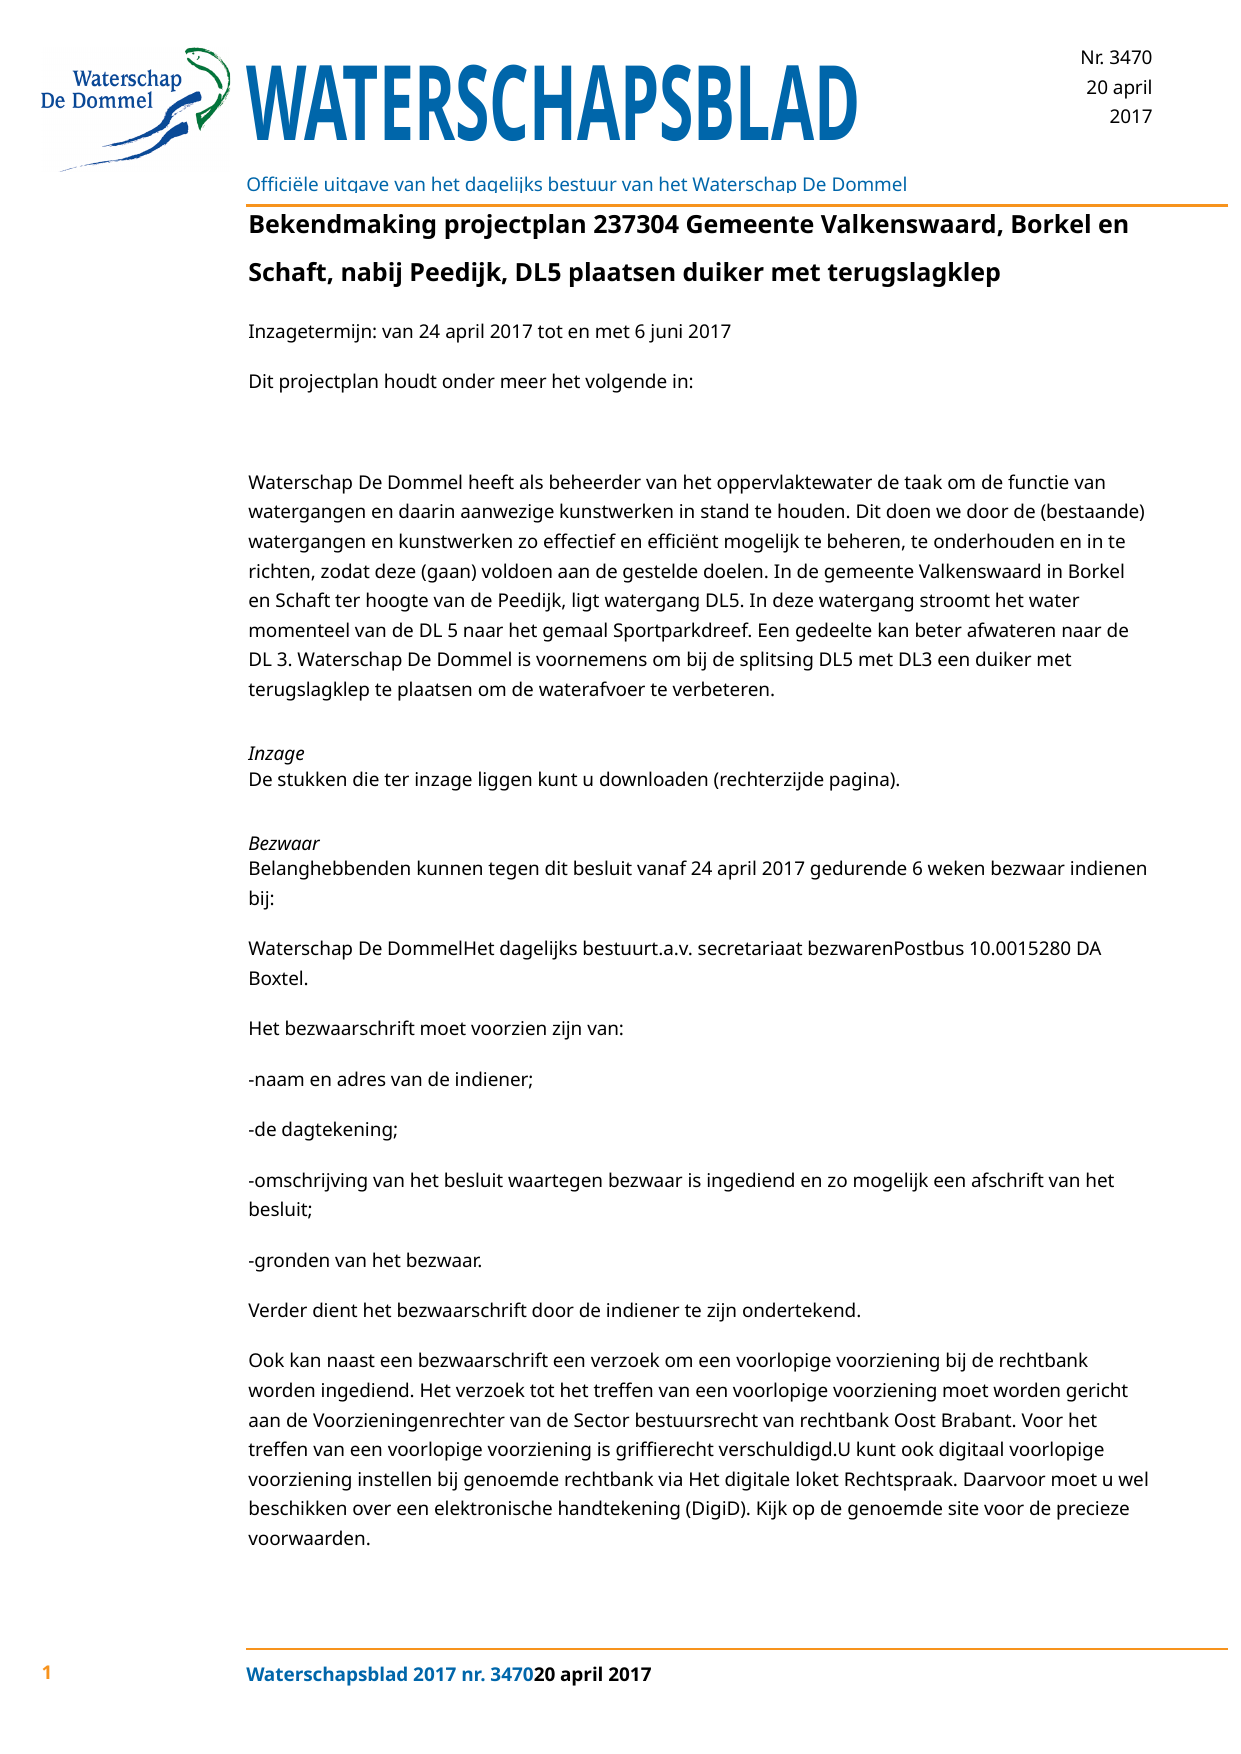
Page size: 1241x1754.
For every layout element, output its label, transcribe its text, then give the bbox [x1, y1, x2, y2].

text Belanghebbenden kunnen tegen dit besluit vanaf 24 april 2017 gedurende 6 weken bezwaar indienen bij: [248, 856, 1152, 911]
text Het bezwaarschrift moet voorzien zijn van: [248, 1016, 1152, 1041]
text Waterschap De DommelHet dagelijks bestuurt.a.v. secretariaat bezwarenPostbus 10.0015280 DA Boxtel. [248, 936, 1152, 991]
text Bekendmaking projectplan 237304 Gemeente Valkenswaard, Borkel en Schaft, nabij Peedijk, DL5 plaatsen duiker met terugslagklep [248, 207, 1152, 288]
picture [41, 47, 231, 172]
text -de dagtekening; [248, 1116, 1152, 1142]
text Bezwaar [248, 830, 1152, 856]
text Dit projectplan houdt onder meer het volgende in: [248, 368, 1152, 394]
text Verder dient het bezwaarschrift door de indiener te zijn ondertekend. [248, 1297, 1152, 1323]
text De stukken die ter inzage liggen kunt u downloaden (rechterzijde pagina). [248, 766, 1152, 792]
text -omschrijving van het besluit waartegen bezwaar is ingediend en zo mogelijk een afschrift van het besluit; [248, 1167, 1152, 1222]
text -gronden van het bezwaar. [248, 1247, 1152, 1273]
text Inzagetermijn: van 24 april 2017 tot en met 6 juni 2017 [248, 318, 1152, 344]
text Inzage [248, 740, 1152, 766]
text Waterschap De Dommel heeft als beheerder van het oppervlaktewater de taak om de functie van watergangen en daarin aanwezige kunstwerken in stand te houden. Dit doen we door de (bestaande) watergangen en kunstwerken zo effectief en efficiënt mogelijk te beheren, te onderhouden en in te richten, zodat deze (gaan) voldoen aan de gestelde doelen. In de gemeente Valkenswaard in Borkel en Schaft ter hoogte van de Peedijk, ligt watergang DL5. In deze watergang stroomt het water momenteel van de DL 5 naar het gemaal Sportparkdreef. Een gedeelte kan beter afwateren naar de DL 3. Waterschap De Dommel is voornemens om bij de splitsing DL5 met DL3 een duiker met terugslagklep te plaatsen om de waterafvoer te verbeteren. [248, 469, 1152, 702]
text -naam en adres van de indiener; [248, 1066, 1152, 1092]
text Ook kan naast een bezwaarschrift een verzoek om een voorlopige voorziening bij de rechtbank worden ingediend. Het verzoek tot het treffen van een voorlopige voorziening moet worden gericht aan de Voorzieningenrechter van de Sector bestuursrecht van rechtbank Oost Brabant. Voor het treffen van een voorlopige voorziening is griffierecht verschuldigd.U kunt ook digitaal voorlopige voorziening instellen bij genoemde rechtbank via Het digitale loket Rechtspraak. Daarvoor moet u wel beschikken over een elektronische handtekening (DigiD). Kijk op de genoemde site voor de precieze voorwaarden. [248, 1348, 1152, 1551]
